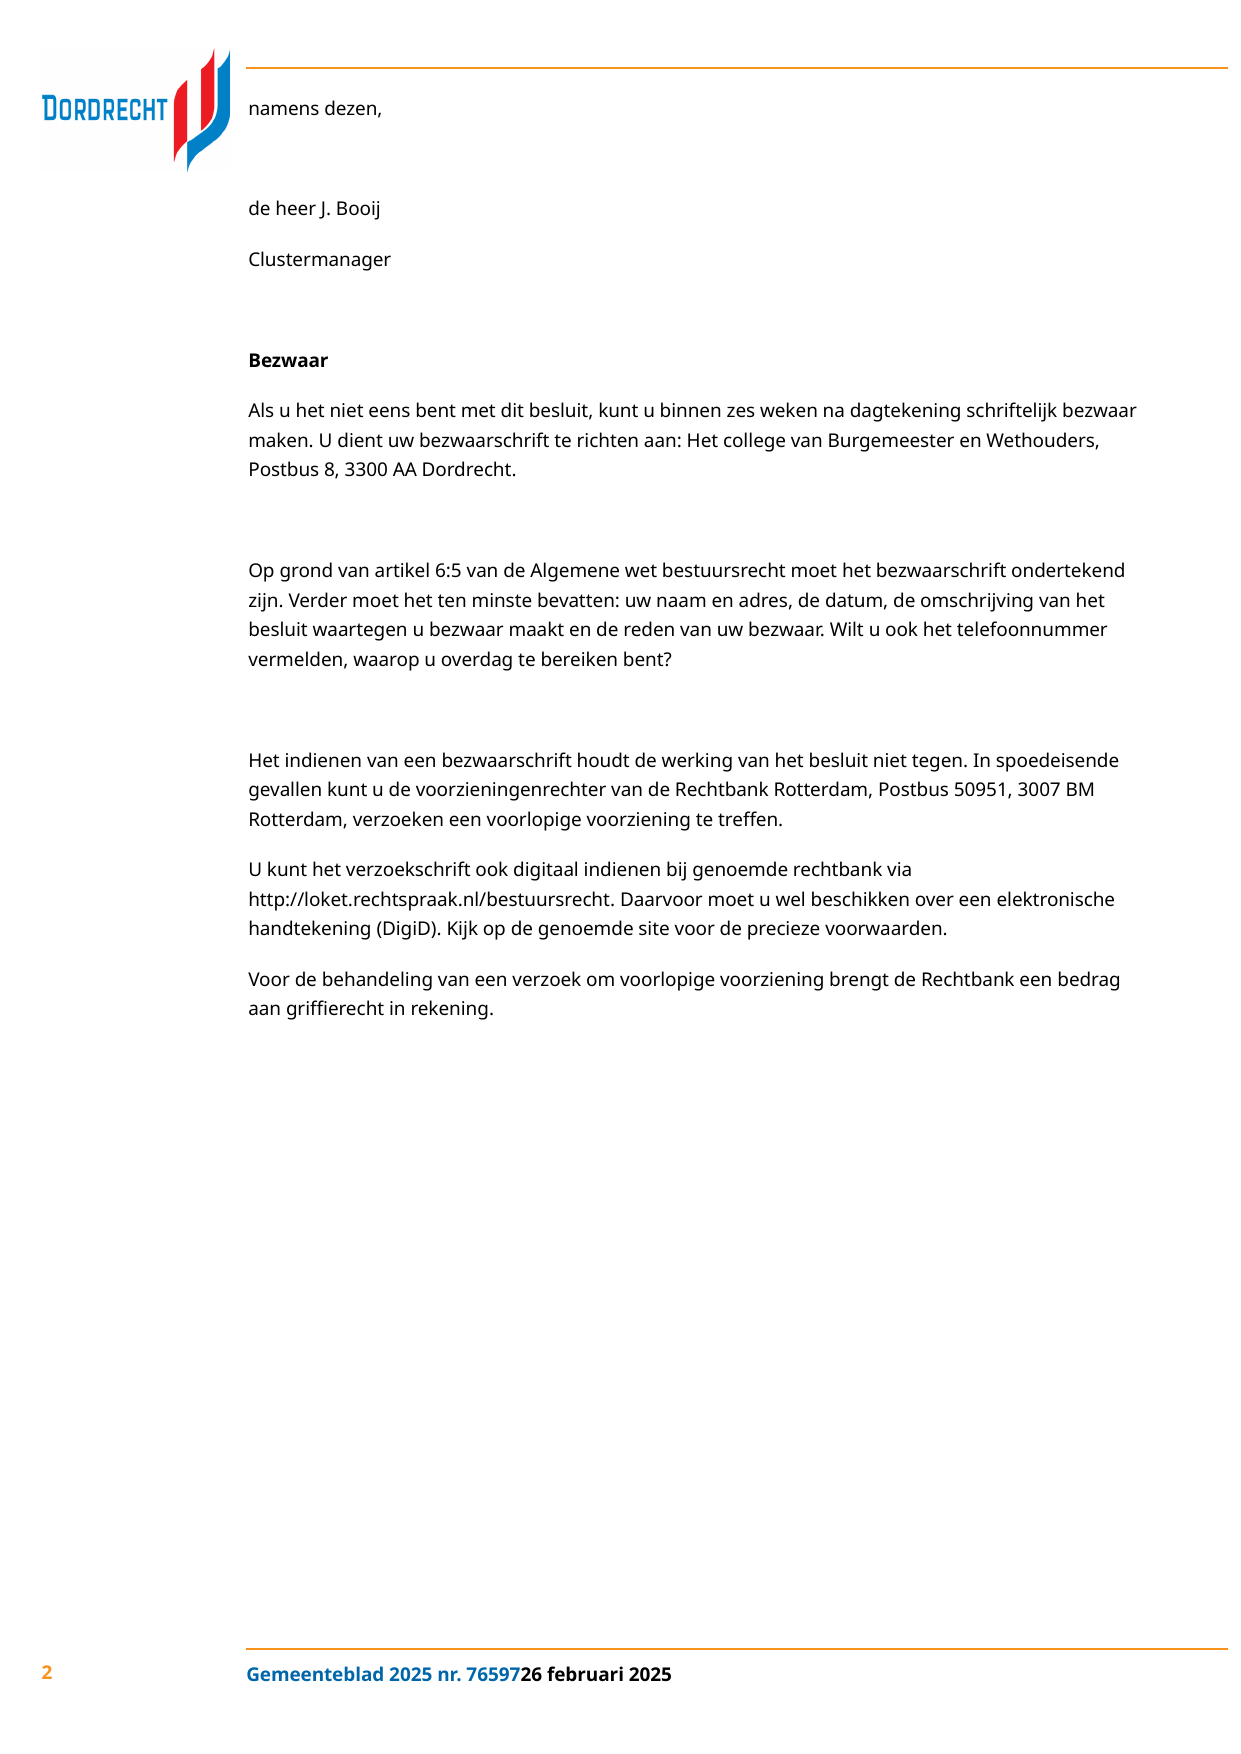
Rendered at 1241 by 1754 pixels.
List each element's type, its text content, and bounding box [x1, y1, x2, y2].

picture [41, 47, 231, 172]
text namens dezen, [248, 95, 1152, 121]
text Bezwaar [248, 347, 1152, 373]
text Voor de behandeling van een verzoek om voorlopige voorziening brengt de Rechtbank een bedrag aan griffierecht in rekening. [248, 966, 1152, 1021]
text Op grond van artikel 6:5 van de Algemene wet bestuursrecht moet het bezwaarschrift ondertekend zijn. Verder moet het ten minste bevatten: uw naam en adres, de datum, de omschrijving van het besluit waartegen u bezwaar maakt en de reden van uw bezwaar. Wilt u ook het telefoonnummer vermelden, waarop u overdag te bereiken bent? [248, 557, 1152, 672]
text de heer J. Booij [248, 196, 1152, 221]
text U kunt het verzoekschrift ook digitaal indienen bij genoemde rechtbank via http://loket.rechtspraak.nl/bestuursrecht. Daarvoor moet u wel beschikken over een elektronische handtekening (DigiD). Kijk op de genoemde site voor de precieze voorwaarden. [248, 856, 1152, 941]
text Als u het niet eens bent met dit besluit, kunt u binnen zes weken na dagtekening schriftelijk bezwaar maken. U dient uw bezwaarschrift te richten aan: Het college van Burgemeester en Wethouders, Postbus 8, 3300 AA Dordrecht. [248, 397, 1152, 482]
text Het indienen van een bezwaarschrift houdt de werking van het besluit niet tegen. In spoedeisende gevallen kunt u de voorzieningenrechter van de Rechtbank Rotterdam, Postbus 50951, 3007 BM Rotterdam, verzoeken een voorlopige voorziening te treffen. [248, 747, 1152, 832]
text Clustermanager [248, 246, 1152, 272]
